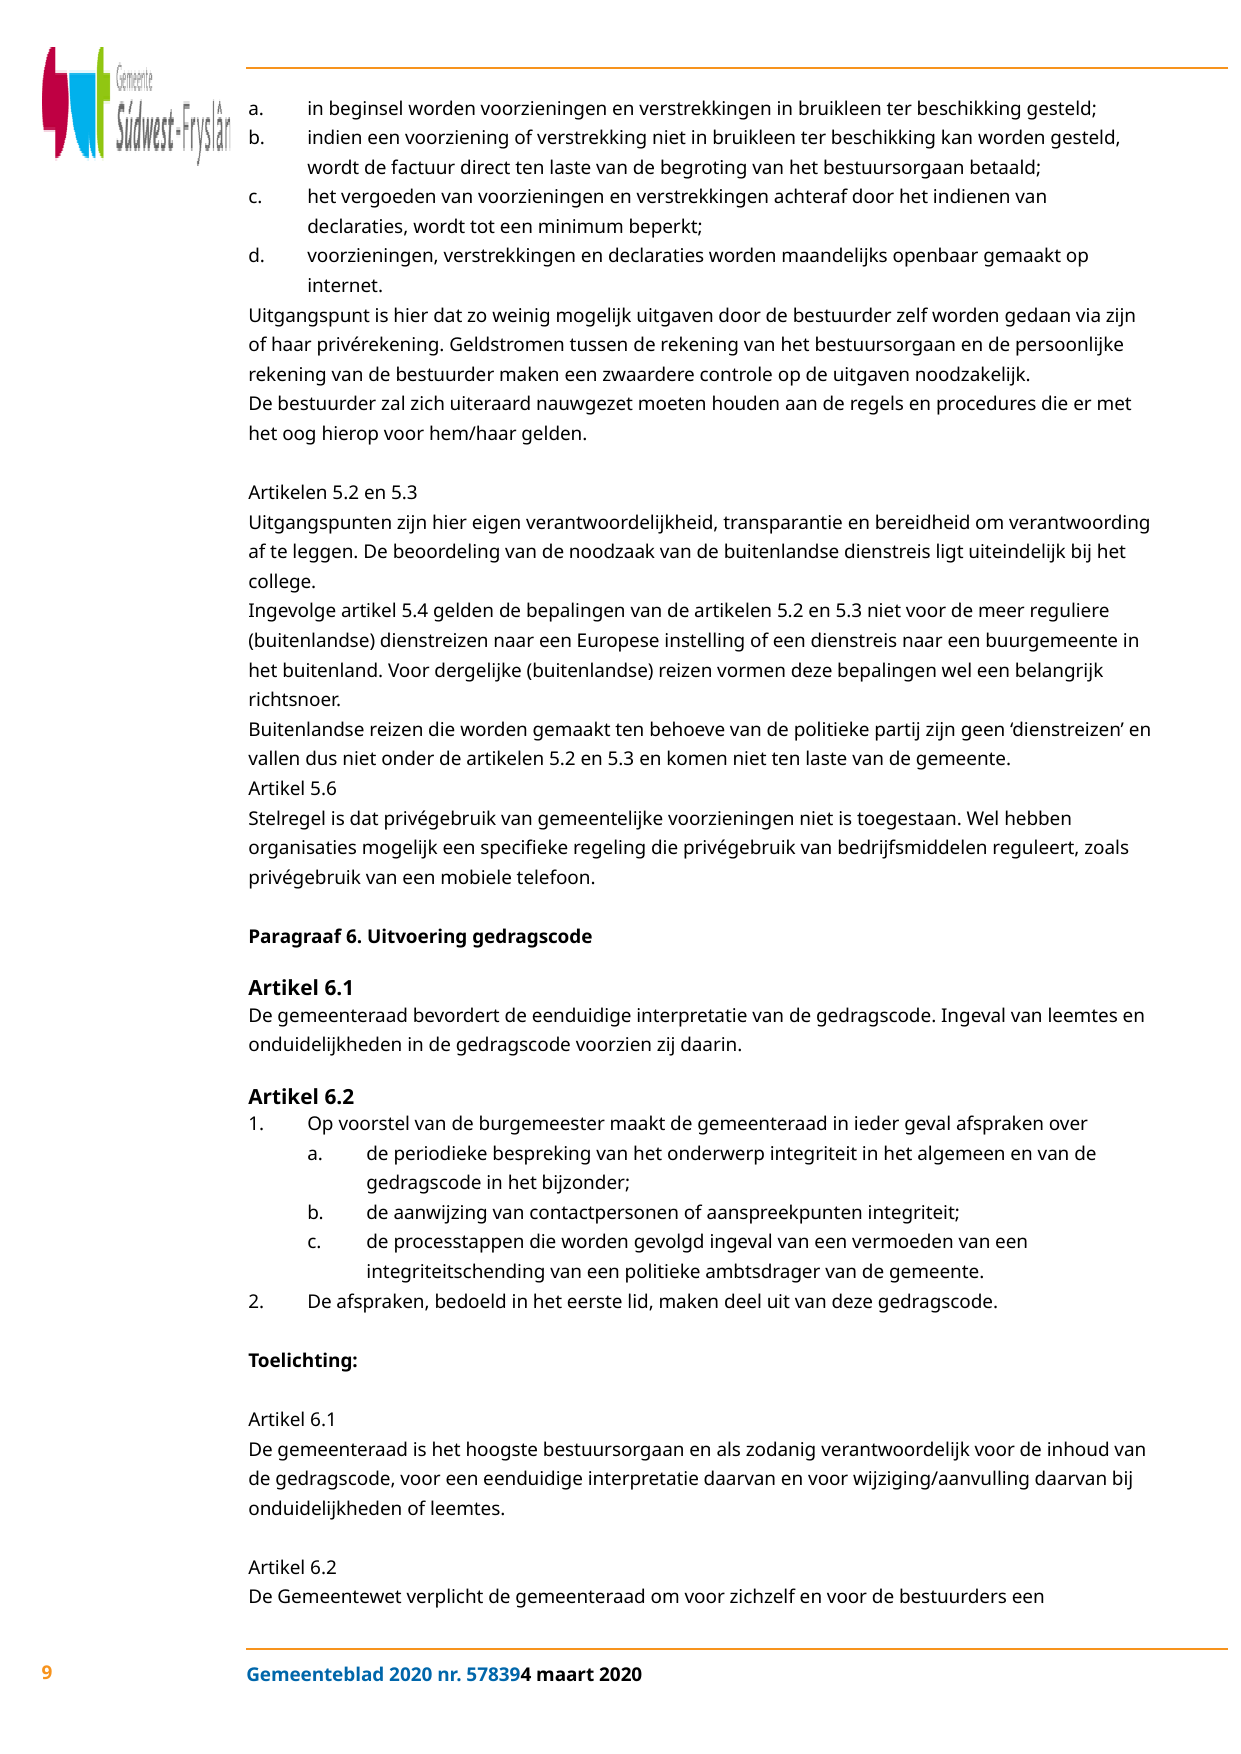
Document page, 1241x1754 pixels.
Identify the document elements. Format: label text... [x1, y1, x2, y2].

text Buitenlandse reizen die worden gemaakt ten behoeve van de politieke partij zijn geen ‘dienstreizen’ en vallen dus niet onder de artikelen 5.2 en 5.3 en komen niet ten laste van de gemeente. [248, 716, 1152, 771]
text Uitgangspunten zijn hier eigen verantwoordelijkheid, transparantie en bereidheid om verantwoording af te leggen. De beoordeling van de noodzaak van de buitenlandse dienstreis ligt uiteindelijk bij het college. [248, 509, 1152, 594]
text Toelichting: [248, 1347, 1152, 1373]
text Artikel 6.1 [248, 973, 1152, 1002]
text Stelregel is dat privégebruik van gemeentelijke voorzieningen niet is toegestaan. Wel hebben organisaties mogelijk een specifieke regeling die privégebruik van bedrijfsmiddelen reguleert, zoals privégebruik van een mobiele telefoon. [248, 805, 1152, 890]
text Artikel 6.2 [248, 1082, 1152, 1110]
text De bestuurder zal zich uiteraard nauwgezet moeten houden aan de regels en procedures die er met het oog hierop voor hem/haar gelden. [248, 391, 1152, 446]
list indien een voorziening of verstrekking niet in bruikleen ter beschikking kan worden gesteld, wordt de factuur direct ten laste van de begroting van het bestuursorgaan betaald; [248, 124, 1152, 180]
list de processtappen die worden gevolgd ingeval van een vermoeden van een integriteitschending van een politieke ambtsdrager van de gemeente. [307, 1229, 1152, 1284]
text De Gemeentewet verplicht de gemeenteraad om voor zichzelf en voor de bestuurders een [248, 1584, 1152, 1609]
list de periodieke bespreking van het onderwerp integriteit in het algemeen en van de gedragscode in het bijzonder; [307, 1140, 1152, 1195]
text Artikelen 5.2 en 5.3 [248, 479, 1152, 505]
text Artikel 5.6 [248, 775, 1152, 801]
list voorzieningen, verstrekkingen en declaraties worden maandelijks openbaar gemaakt op internet. [248, 243, 1152, 298]
text De gemeenteraad is het hoogste bestuursorgaan en als zodanig verantwoordelijk voor de inhoud van de gedragscode, voor een eenduidige interpretatie daarvan en voor wijziging/aanvulling daarvan bij onduidelijkheden of leemtes. [248, 1436, 1152, 1521]
text De gemeenteraad bevordert de eenduidige interpretatie van de gedragscode. Ingeval van leemtes en onduidelijkheden in de gedragscode voorzien zij daarin. [248, 1002, 1152, 1057]
list De afspraken, bedoeld in het eerste lid, maken deel uit van deze gedragscode. [248, 1288, 1152, 1314]
text Paragraaf 6. Uitvoering gedragscode [248, 923, 1152, 949]
list Op voorstel van de burgemeester maakt de gemeenteraad in ieder geval afspraken over [248, 1110, 1152, 1136]
text Artikel 6.2 [248, 1554, 1152, 1580]
list het vergoeden van voorzieningen en verstrekkingen achteraf door het indienen van declaraties, wordt tot een minimum beperkt; [248, 183, 1152, 239]
list de aanwijzing van contactpersonen of aanspreekpunten integriteit; [307, 1199, 1152, 1225]
text Artikel 6.1 [248, 1406, 1152, 1432]
picture [41, 47, 231, 172]
list in beginsel worden voorzieningen en verstrekkingen in bruikleen ter beschikking gesteld; [248, 95, 1152, 121]
text Ingevolge artikel 5.4 gelden de bepalingen van de artikelen 5.2 en 5.3 niet voor de meer reguliere (buitenlandse) dienstreizen naar een Europese instelling of een dienstreis naar een buurgemeente in het buitenland. Voor dergelijke (buitenlandse) reizen vormen deze bepalingen wel een belangrijk richtsnoer. [248, 598, 1152, 712]
text Uitgangspunt is hier dat zo weinig mogelijk uitgaven door de bestuurder zelf worden gedaan via zijn of haar privérekening. Geldstromen tussen de rekening van het bestuursorgaan en de persoonlijke rekening van de bestuurder maken een zwaardere controle op de uitgaven noodzakelijk. [248, 302, 1152, 387]
